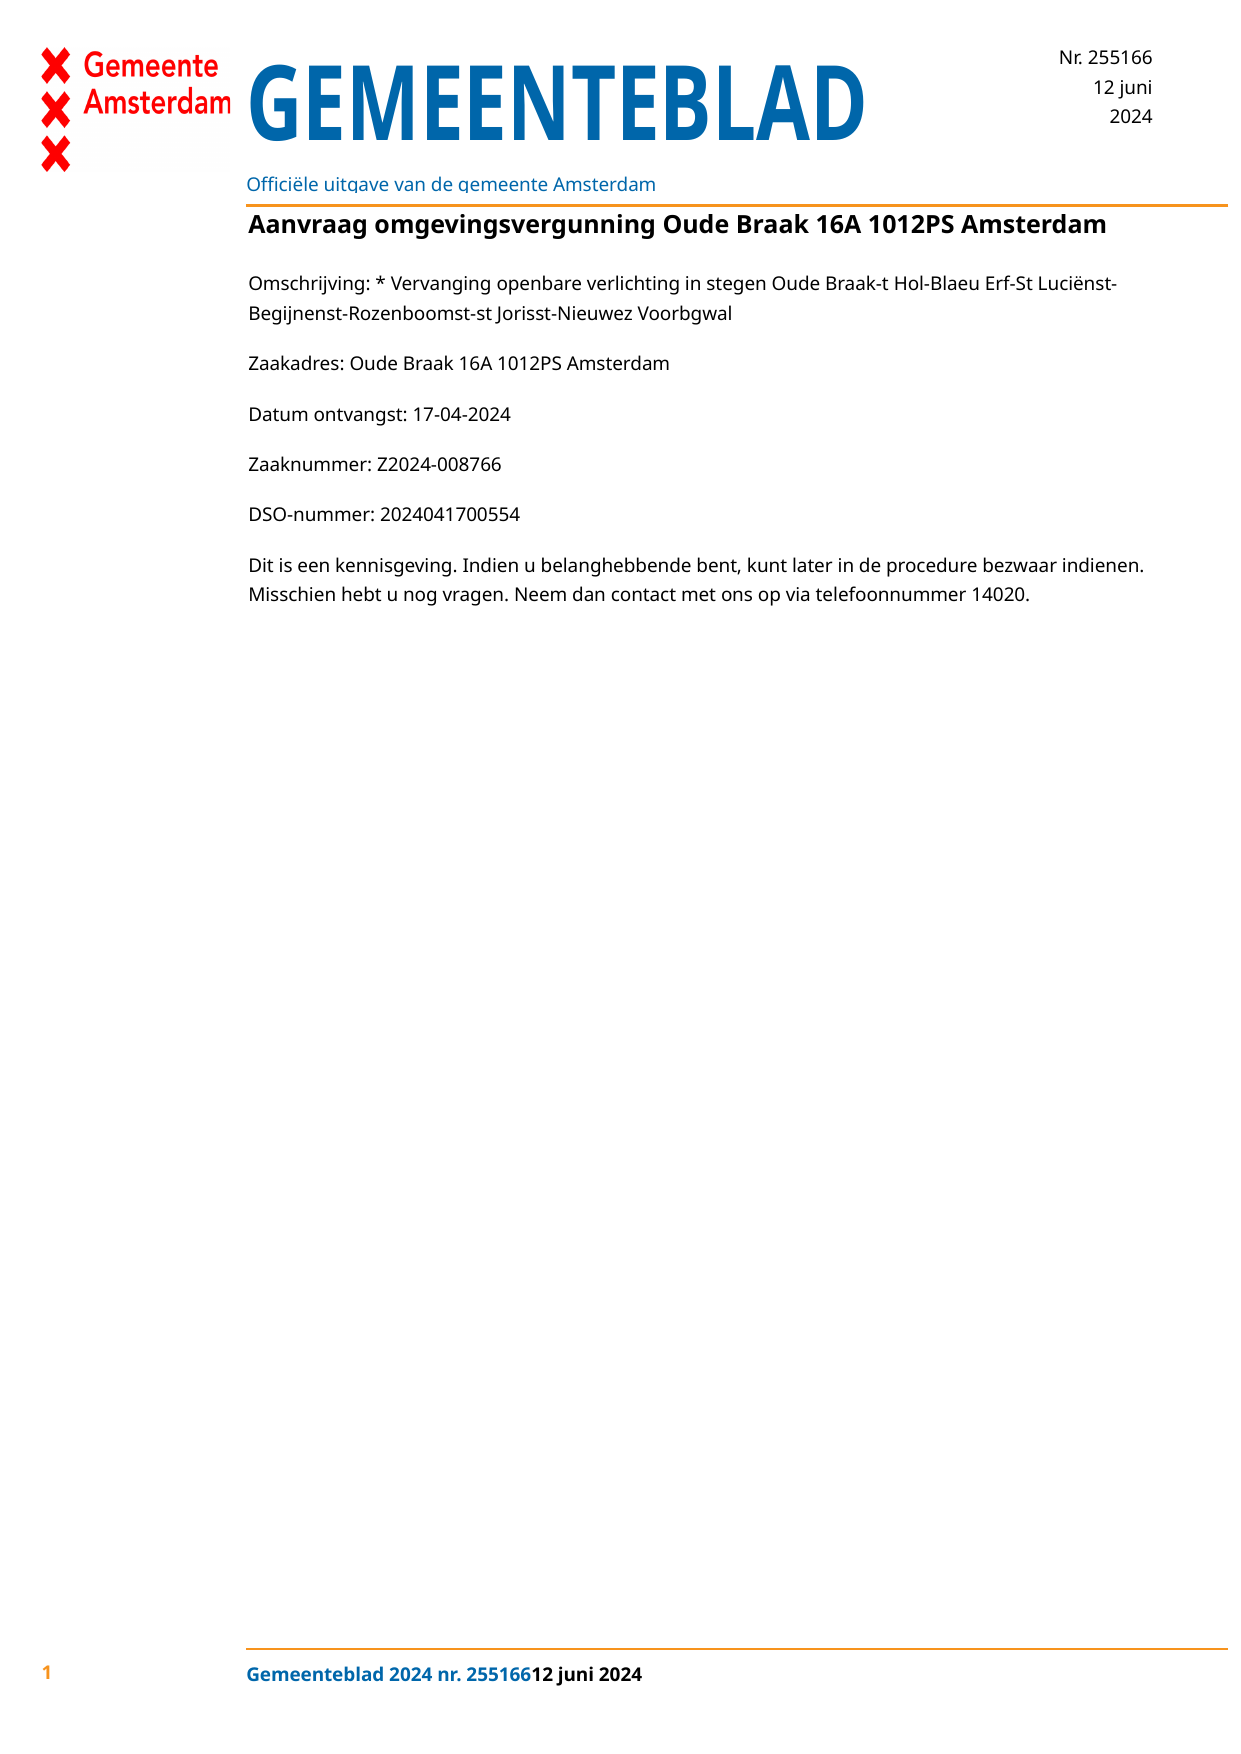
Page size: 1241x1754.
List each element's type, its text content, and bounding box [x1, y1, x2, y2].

text Aanvraag omgevingsvergunning Oude Braak 16A 1012PS Amsterdam [248, 207, 1152, 241]
text Omschrijving: * Vervanging openbare verlichting in stegen Oude Braak-t Hol-Blaeu Erf-St Luciënst-Begijnenst-Rozenboomst-st Jorisst-Nieuwez Voorbgwal [248, 270, 1152, 326]
text DSO-nummer: 2024041700554 [248, 502, 1152, 527]
text Zaaknummer: Z2024-008766 [248, 451, 1152, 477]
text Zaakadres: Oude Braak 16A 1012PS Amsterdam [248, 350, 1152, 376]
picture [41, 47, 231, 172]
text Dit is een kennisgeving. Indien u belanghebbende bent, kunt later in de procedure bezwaar indienen. Misschien hebt u nog vragen. Neem dan contact met ons op via telefoonnummer 14020. [248, 552, 1152, 607]
text Datum ontvangst: 17-04-2024 [248, 401, 1152, 426]
